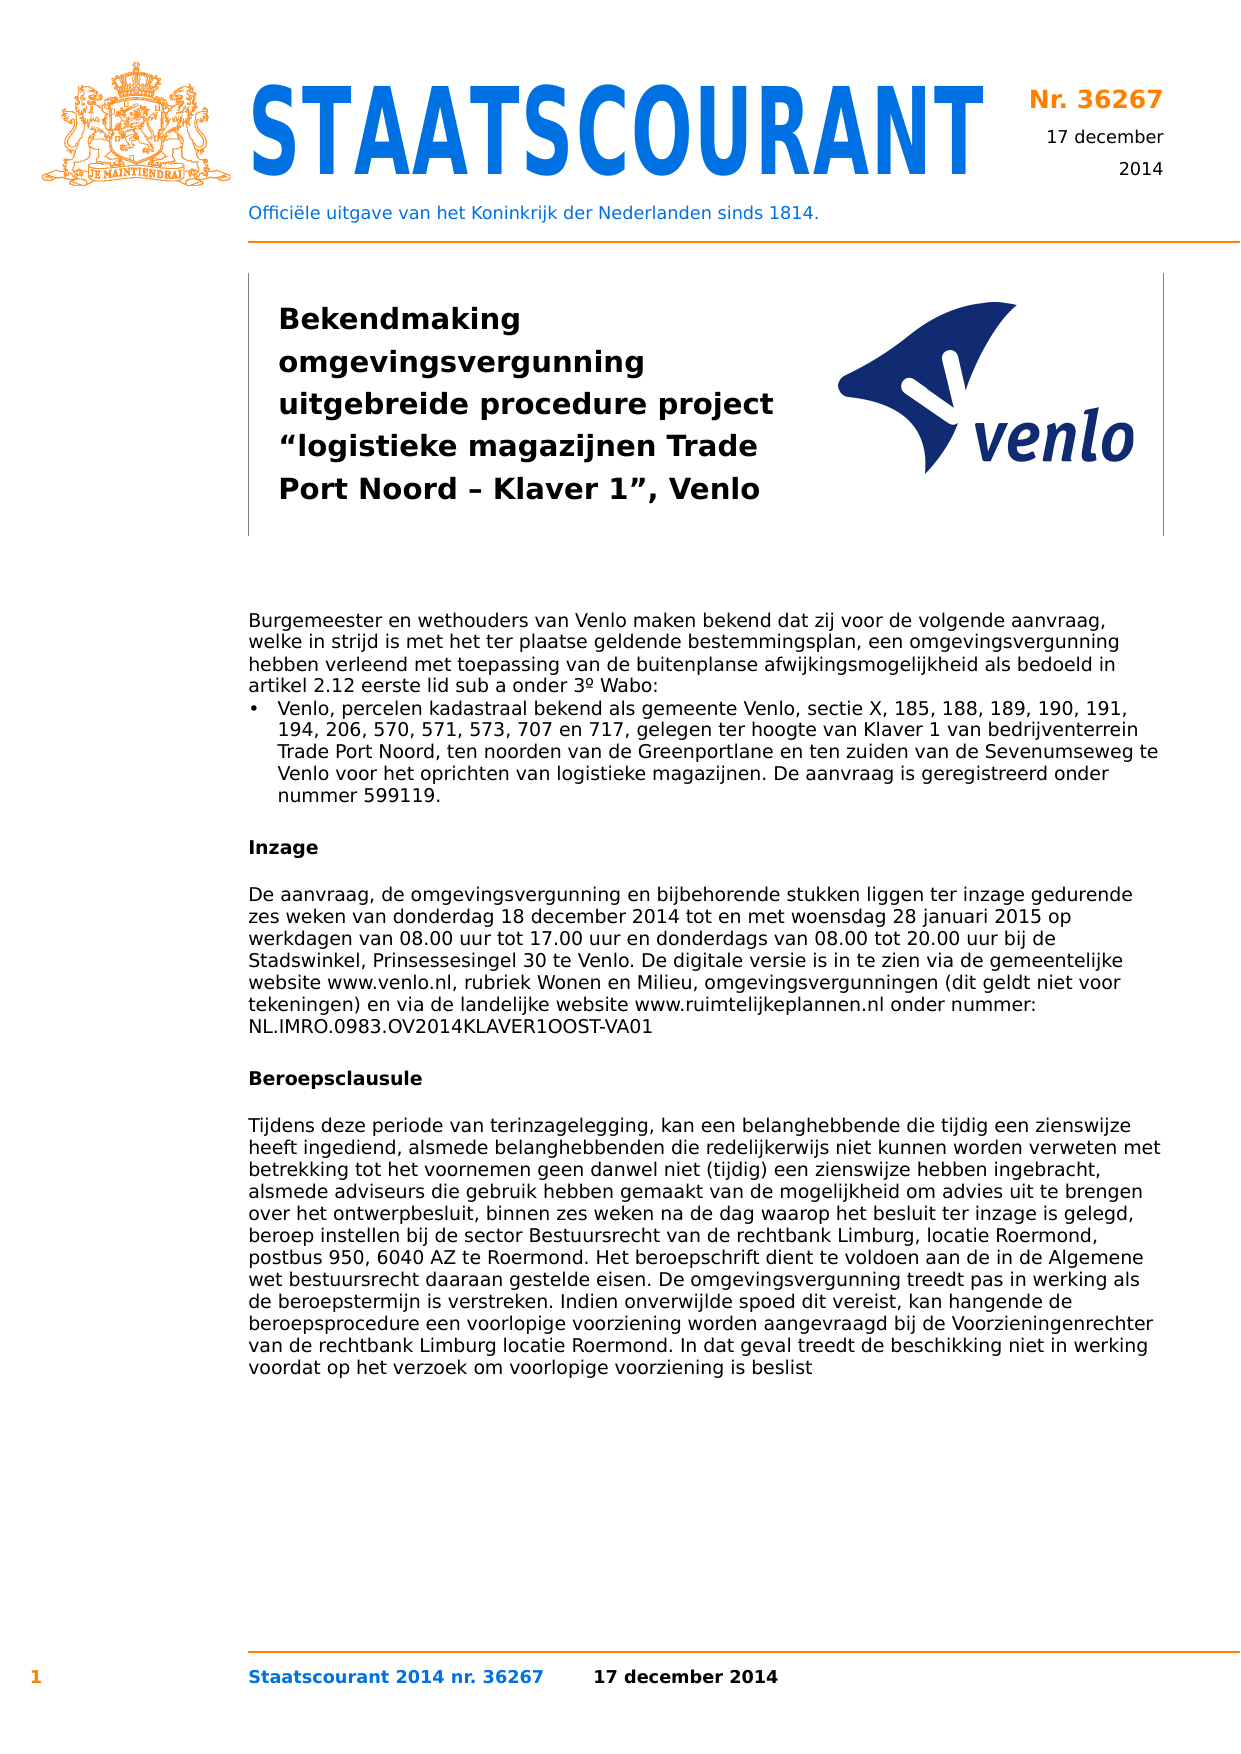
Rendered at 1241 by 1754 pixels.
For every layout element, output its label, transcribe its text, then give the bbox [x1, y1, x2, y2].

text De aanvraag, de omgevingsvergunning en bijbehorende stukken liggen ter inzage gedurende zes weken van donderdag 18 december 2014 tot en met woensdag 28 januari 2015 op werkdagen van 08.00 uur tot 17.00 uur en donderdags van 08.00 tot 20.00 uur bij de Stadswinkel, Prinsessesingel 30 te Venlo. De digitale versie is in te zien via de gemeentelijke website www.venlo.nl, rubriek Wonen en Milieu, omgevingsvergunningen (dit geldt niet voor tekeningen) en via de landelijke website www.ruimtelijkeplannen.nl onder nummer: NL.IMRO.0983.OV2014KLAVER1OOST-VA01 [248, 884, 1163, 1038]
text Burgemeester en wethouders van Venlo maken bekend dat zij voor de volgende aanvraag, welke in strijd is met het ter plaatse geldende bestemmingsplan, een omgevingsvergunning hebben verleend met toepassing van de buitenplanse afwijkingsmogelijkheid als bedoeld in artikel 2.12 eerste lid sub a onder 3º Wabo: [248, 609, 1163, 697]
table_header Nr. 36267 [998, 62, 1240, 121]
table_header STAATSCOURANT [248, 62, 998, 203]
text Tijdens deze periode van terinzagelegging, kan een belanghebbende die tijdig een zienswijze heeft ingediend, alsmede belanghebbenden die redelijkerwijs niet kunnen worden verweten met betrekking tot het voornemen geen danwel niet (tijdig) een zienswijze hebben ingebracht, alsmede adviseurs die gebruik hebben gemaakt van de mogelijkheid om advies uit te brengen over het ontwerpbesluit, binnen zes weken na de dag waarop het besluit ter inzage is gelegd, beroep instellen bij de sector Bestuursrecht van de rechtbank Limburg, locatie Roermond, postbus 950, 6040 AZ te Roermond. Het beroepschrift dient te voldoen aan de in de Algemene wet bestuursrecht daaraan gestelde eisen. De omgevingsvergunning treedt pas in werking als de beroepstermijn is verstreken. Indien onverwijlde spoed dit vereist, kan hangende de beroepsprocedure een voorlopige voorziening worden aangevraagd bij de Voorzieningenrechter van de rechtbank Limburg locatie Roermond. In dat geval treedt de beschikking niet in werking voordat op het verzoek om voorlopige voorziening is beslist [248, 1115, 1163, 1379]
subtitle Beroepsclausule [248, 1068, 1163, 1090]
subtitle Bekendmaking omgevingsvergunning uitgebreide procedure project “logistieke magazijnen Trade Port Noord – Klaver 1”, Venlo [249, 273, 1163, 536]
table_cell 17 december [998, 121, 1240, 153]
table_header [25, 62, 248, 241]
table_cell 2014 [998, 153, 1240, 203]
picture [838, 302, 1134, 474]
text • Venlo, percelen kadastraal bekend als gemeente Venlo, sectie X, 185, 188, 189, 190, 191, 194, 206, 570, 571, 573, 707 en 717, gelegen ter hoogte van Klaver 1 van bedrijventerrein Trade Port Noord, ten noorden van de Greenportlane en ten zuiden van de Sevenumseweg te Venlo voor het oprichten van logistieke magazijnen. De aanvraag is geregistreerd onder nummer 599119. [248, 697, 1163, 807]
table_cell Officiële uitgave van het Koninkrijk der Nederlanden sinds 1814. [248, 203, 1240, 241]
picture [41, 62, 231, 186]
subtitle Inzage [248, 837, 1163, 859]
